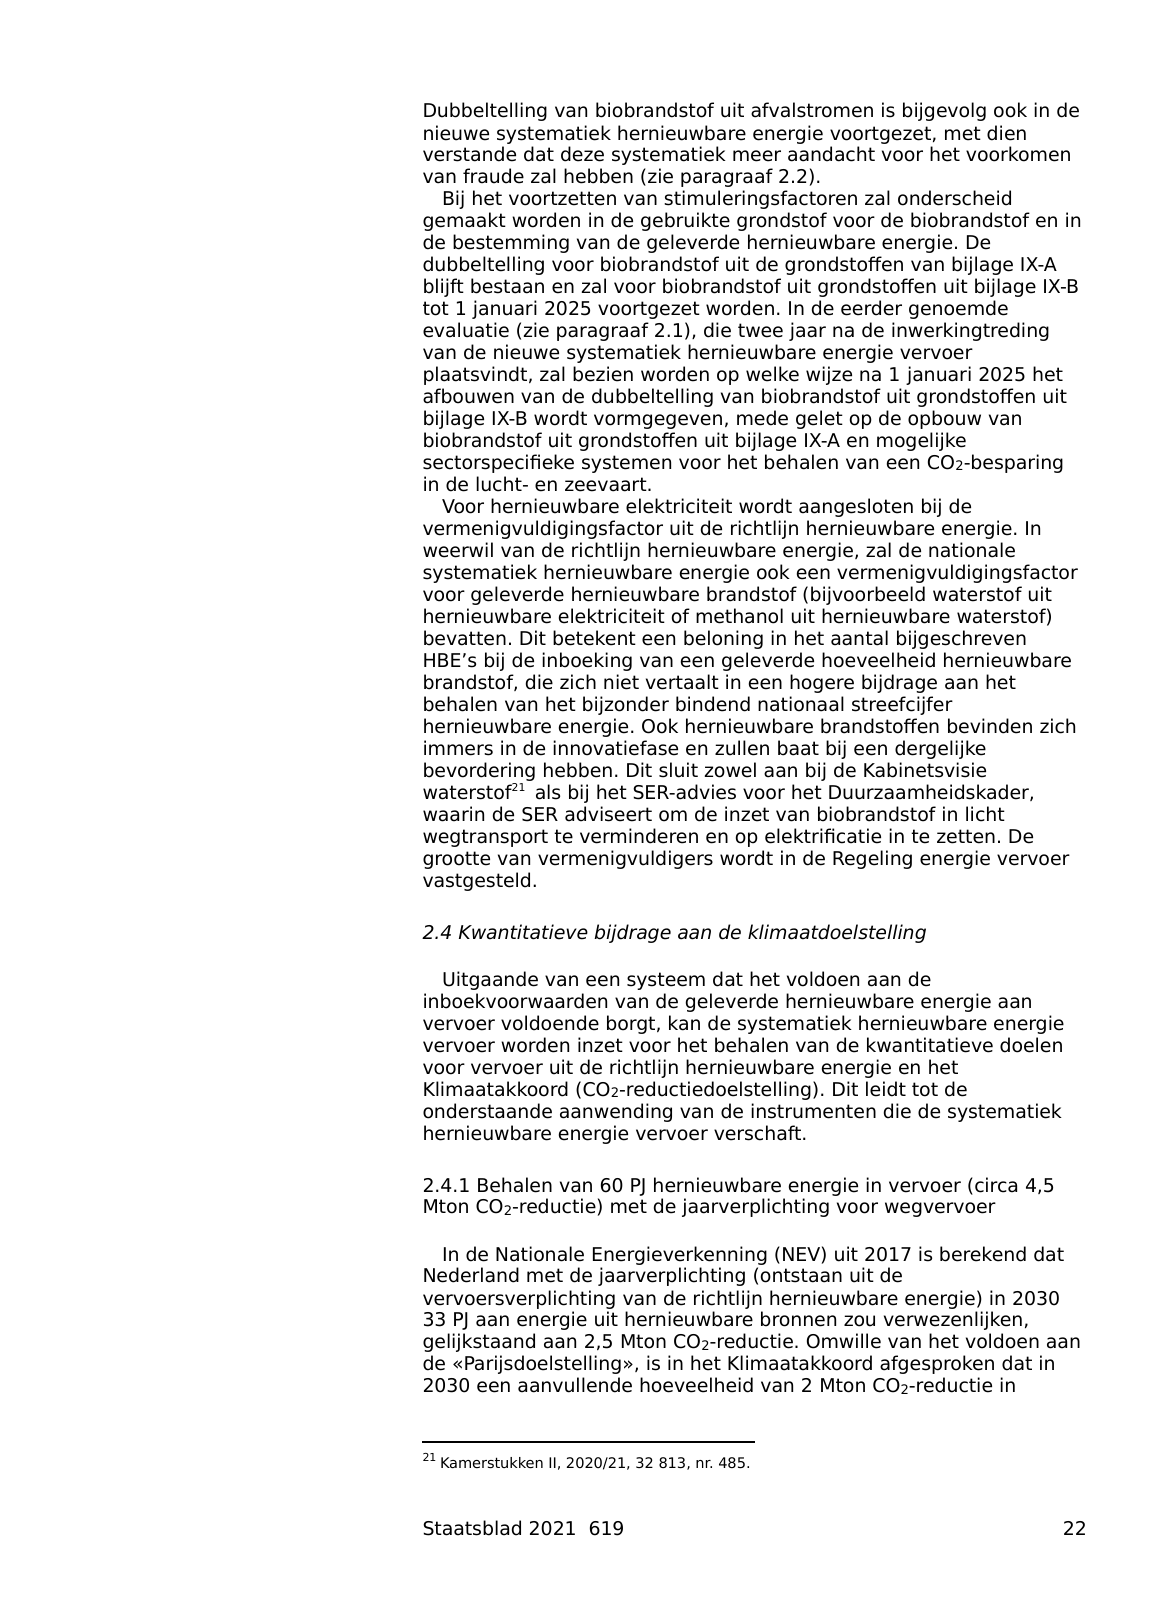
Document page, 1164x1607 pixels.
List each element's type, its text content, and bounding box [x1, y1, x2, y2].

subtitle 2.4 Kwantitatieve bijdrage aan de klimaatdoelstelling [422, 922, 1087, 944]
text Kamerstukken II, 2020/21, 32 813, nr. 485. [422, 1451, 1087, 1473]
subtitle 2.4.1 Behalen van 60 PJ hernieuwbare energie in vervoer (circa 4,5 Mton CO2-reductie) met de jaarverplichting voor wegvervoer [422, 1174, 1087, 1218]
text Uitgaande van een systeem dat het voldoen aan de inboekvoorwaarden van de geleverde hernieuwbare energie aan vervoer voldoende borgt, kan de systematiek hernieuwbare energie vervoer worden inzet voor het behalen van de kwantitatieve doelen voor vervoer uit de richtlijn hernieuwbare energie en het Klimaatakkoord (CO2-reductiedoelstelling). Dit leidt tot de onderstaande aanwending van de instrumenten die de systematiek hernieuwbare energie vervoer verschaft. [422, 969, 1087, 1144]
text Dubbeltelling van biobrandstof uit afvalstromen is bijgevolg ook in de nieuwe systematiek hernieuwbare energie voortgezet, met dien verstande dat deze systematiek meer aandacht voor het voorkomen van fraude zal hebben (zie paragraaf 2.2). [422, 100, 1087, 188]
text Voor hernieuwbare elektriciteit wordt aangesloten bij de vermenigvuldigingsfactor uit de richtlijn hernieuwbare energie. In weerwil van de richtlijn hernieuwbare energie, zal de nationale systematiek hernieuwbare energie ook een vermenigvuldigingsfactor voor geleverde hernieuwbare brandstof (bijvoorbeeld waterstof uit hernieuwbare elektriciteit of methanol uit hernieuwbare waterstof) bevatten. Dit betekent een beloning in het aantal bijgeschreven HBE’s bij de inboeking van een geleverde hoeveelheid hernieuwbare brandstof, die zich niet vertaalt in een hogere bijdrage aan het behalen van het bijzonder bindend nationaal streefcijfer hernieuwbare energie. Ook hernieuwbare brandstoffen bevinden zich immers in de innovatiefase en zullen baat bij een dergelijke bevordering hebben. Dit sluit zowel aan bij de Kabinetsvisie waterstof als bij het SER-advies voor het Duurzaamheidskader, waarin de SER adviseert om de inzet van biobrandstof in licht wegtransport te verminderen en op elektrificatie in te zetten. De grootte van vermenigvuldigers wordt in de Regeling energie vervoer vastgesteld. [422, 496, 1087, 892]
text Bij het voortzetten van stimuleringsfactoren zal onderscheid gemaakt worden in de gebruikte grondstof voor de biobrandstof en in de bestemming van de geleverde hernieuwbare energie. De dubbeltelling voor biobrandstof uit de grondstoffen van bijlage IX-A blijft bestaan en zal voor biobrandstof uit grondstoffen uit bijlage IX-B tot 1 januari 2025 voortgezet worden. In de eerder genoemde evaluatie (zie paragraaf 2.1), die twee jaar na de inwerkingtreding van de nieuwe systematiek hernieuwbare energie vervoer plaatsvindt, zal bezien worden op welke wijze na 1 januari 2025 het afbouwen van de dubbeltelling van biobrandstof uit grondstoffen uit bijlage IX-B wordt vormgegeven, mede gelet op de opbouw van biobrandstof uit grondstoffen uit bijlage IX-A en mogelijke sectorspecifieke systemen voor het behalen van een CO2-besparing in de lucht- en zeevaart. [422, 188, 1087, 496]
text In de Nationale Energieverkenning (NEV) uit 2017 is berekend dat Nederland met de jaarverplichting (ontstaan uit de vervoersverplichting van de richtlijn hernieuwbare energie) in 2030 33 PJ aan energie uit hernieuwbare bronnen zou verwezenlijken, gelijkstaand aan 2,5 Mton CO2-reductie. Omwille van het voldoen aan de «Parijsdoelstelling», is in het Klimaatakkoord afgesproken dat in 2030 een aanvullende hoeveelheid van 2 Mton CO2-reductie in [422, 1243, 1087, 1397]
